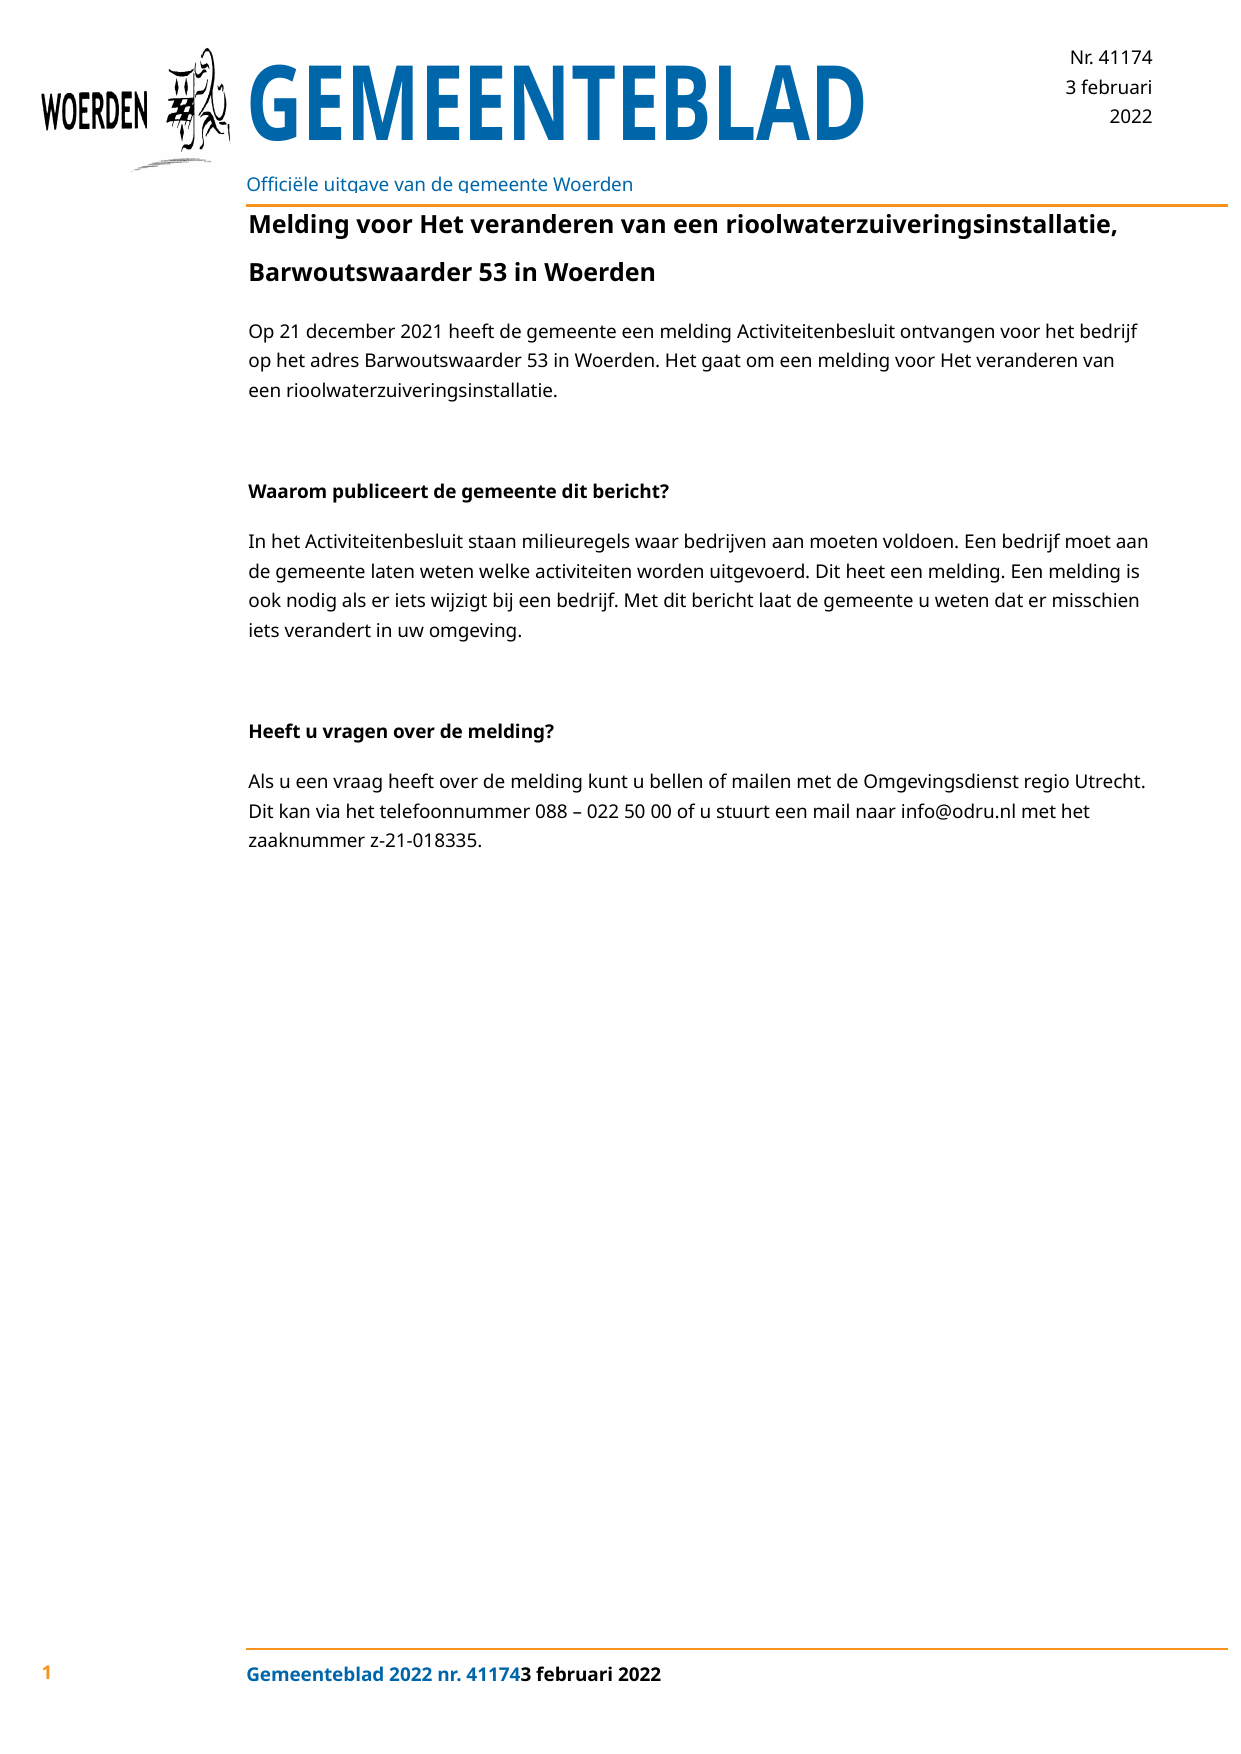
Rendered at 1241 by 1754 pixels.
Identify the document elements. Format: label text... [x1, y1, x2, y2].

text Waarom publiceert de gemeente dit bericht? [248, 478, 1152, 504]
picture [41, 47, 231, 172]
text Op 21 december 2021 heeft de gemeente een melding Activiteitenbesluit ontvangen voor het bedrijf op het adres Barwoutswaarder 53 in Woerden. Het gaat om een melding voor Het veranderen van een rioolwaterzuiveringsinstallatie. [248, 318, 1152, 403]
text In het Activiteitenbesluit staan milieuregels waar bedrijven aan moeten voldoen. Een bedrijf moet aan de gemeente laten weten welke activiteiten worden uitgevoerd. Dit heet een melding. Een melding is ook nodig als er iets wijzigt bij een bedrijf. Met dit bericht laat de gemeente u weten dat er misschien iets verandert in uw omgeving. [248, 528, 1152, 643]
text Als u een vraag heeft over de melding kunt u bellen of mailen met de Omgevingsdienst regio Utrecht. Dit kan via het telefoonnummer 088 – 022 50 00 of u stuurt een mail naar info@odru.nl met het zaaknummer z-21-018335. [248, 768, 1152, 853]
text Melding voor Het veranderen van een rioolwaterzuiveringsinstallatie, Barwoutswaarder 53 in Woerden [248, 207, 1152, 288]
text Heeft u vragen over de melding? [248, 718, 1152, 744]
